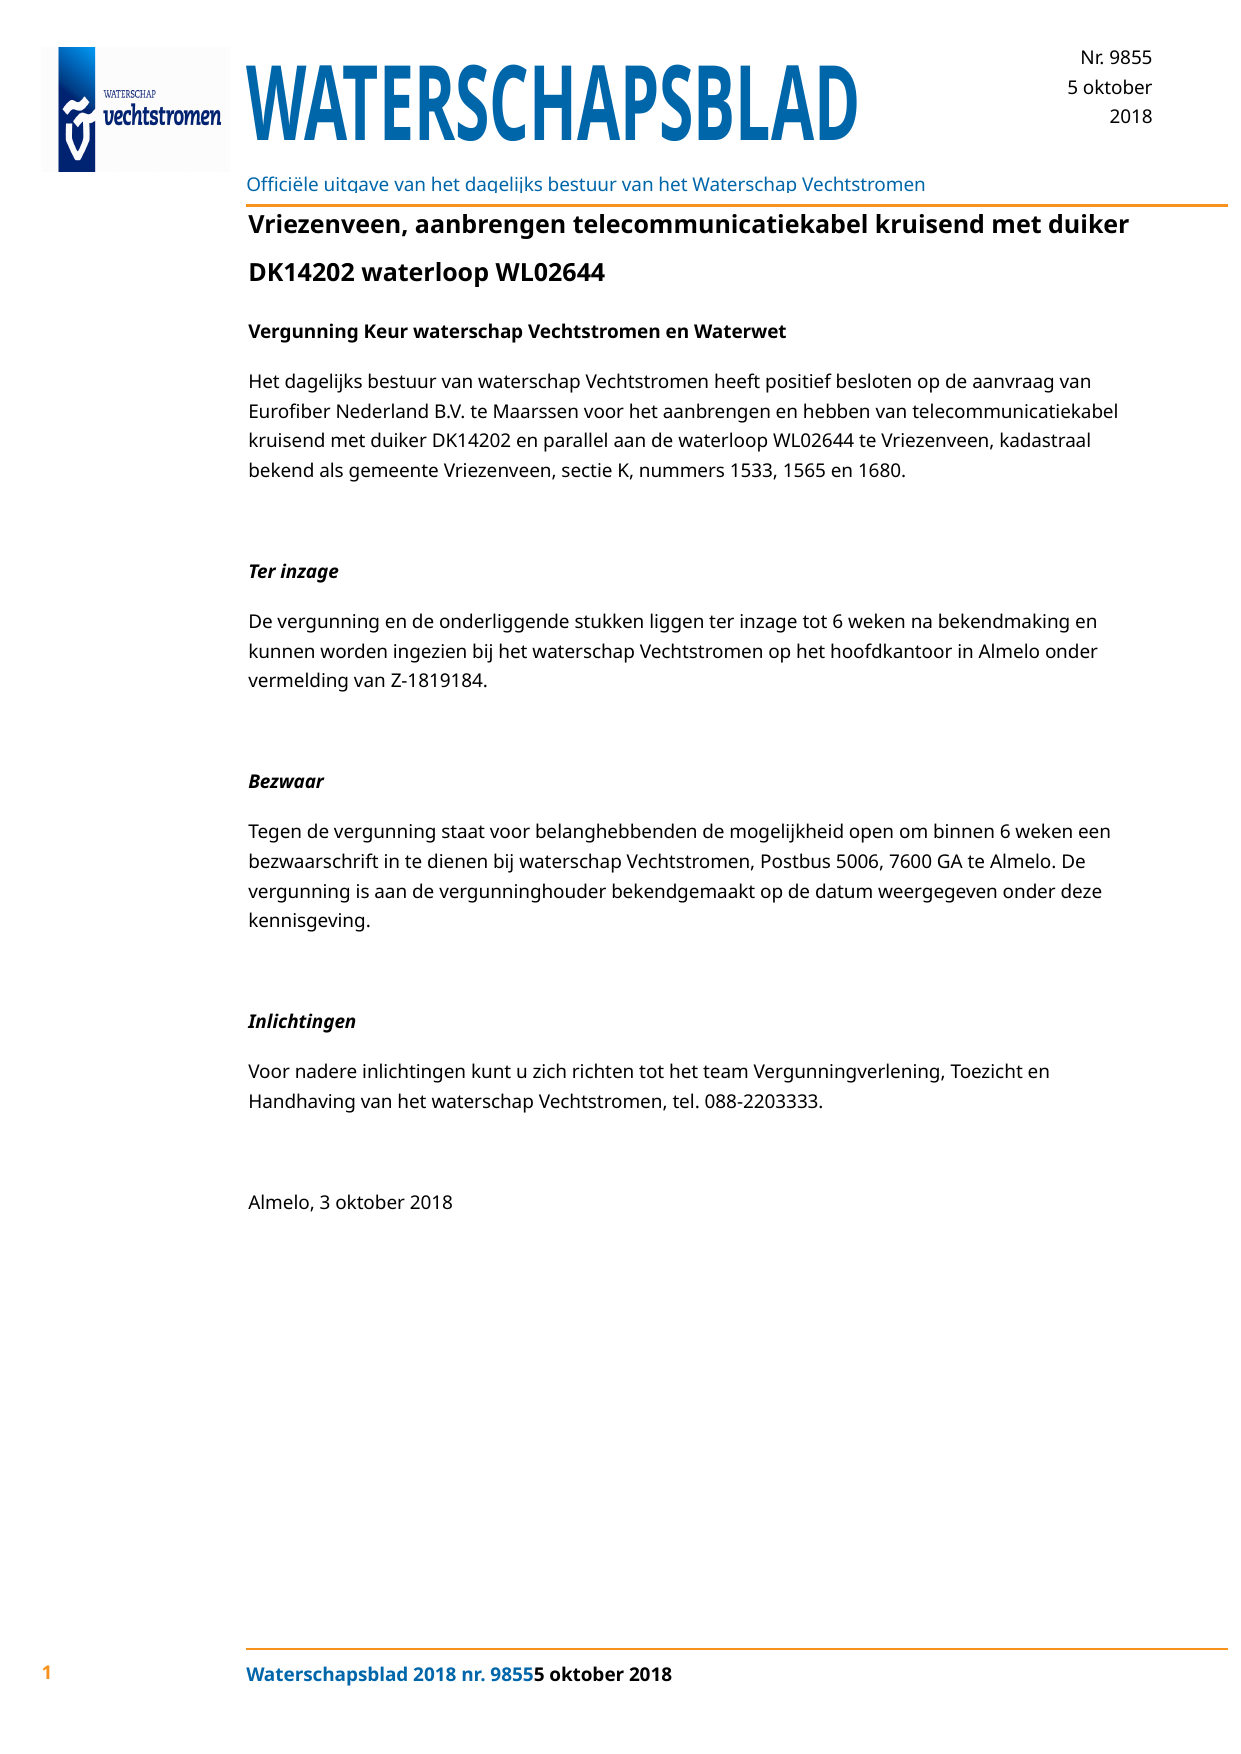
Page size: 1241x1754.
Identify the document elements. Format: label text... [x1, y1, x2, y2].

text Inlichtingen [248, 1008, 1152, 1034]
text Vriezenveen, aanbrengen telecommunicatiekabel kruisend met duiker DK14202 waterloop WL02644 [248, 207, 1152, 288]
text Bezwaar [248, 768, 1152, 794]
text Vergunning Keur waterschap Vechtstromen en Waterwet [248, 318, 1152, 344]
text Almelo, 3 oktober 2018 [248, 1189, 1152, 1215]
text Het dagelijks bestuur van waterschap Vechtstromen heeft positief besloten op de aanvraag van Eurofiber Nederland B.V. te Maarssen voor het aanbrengen en hebben van telecommunicatiekabel kruisend met duiker DK14202 en parallel aan de waterloop WL02644 te Vriezenveen, kadastraal bekend als gemeente Vriezenveen, sectie K, nummers 1533, 1565 en 1680. [248, 368, 1152, 483]
text Ter inzage [248, 558, 1152, 584]
text Tegen de vergunning staat voor belanghebbenden de mogelijkheid open om binnen 6 weken een bezwaarschrift in te dienen bij waterschap Vechtstromen, Postbus 5006, 7600 GA te Almelo. De vergunning is aan de vergunninghouder bekendgemaakt op de datum weergegeven onder deze kennisgeving. [248, 819, 1152, 933]
picture [41, 47, 231, 172]
text De vergunning en de onderliggende stukken liggen ter inzage tot 6 weken na bekendmaking en kunnen worden ingezien bij het waterschap Vechtstromen op het hoofdkantoor in Almelo onder vermelding van Z-1819184. [248, 608, 1152, 693]
text Voor nadere inlichtingen kunt u zich richten tot het team Vergunningverlening, Toezicht en Handhaving van het waterschap Vechtstromen, tel. 088-2203333. [248, 1059, 1152, 1114]
